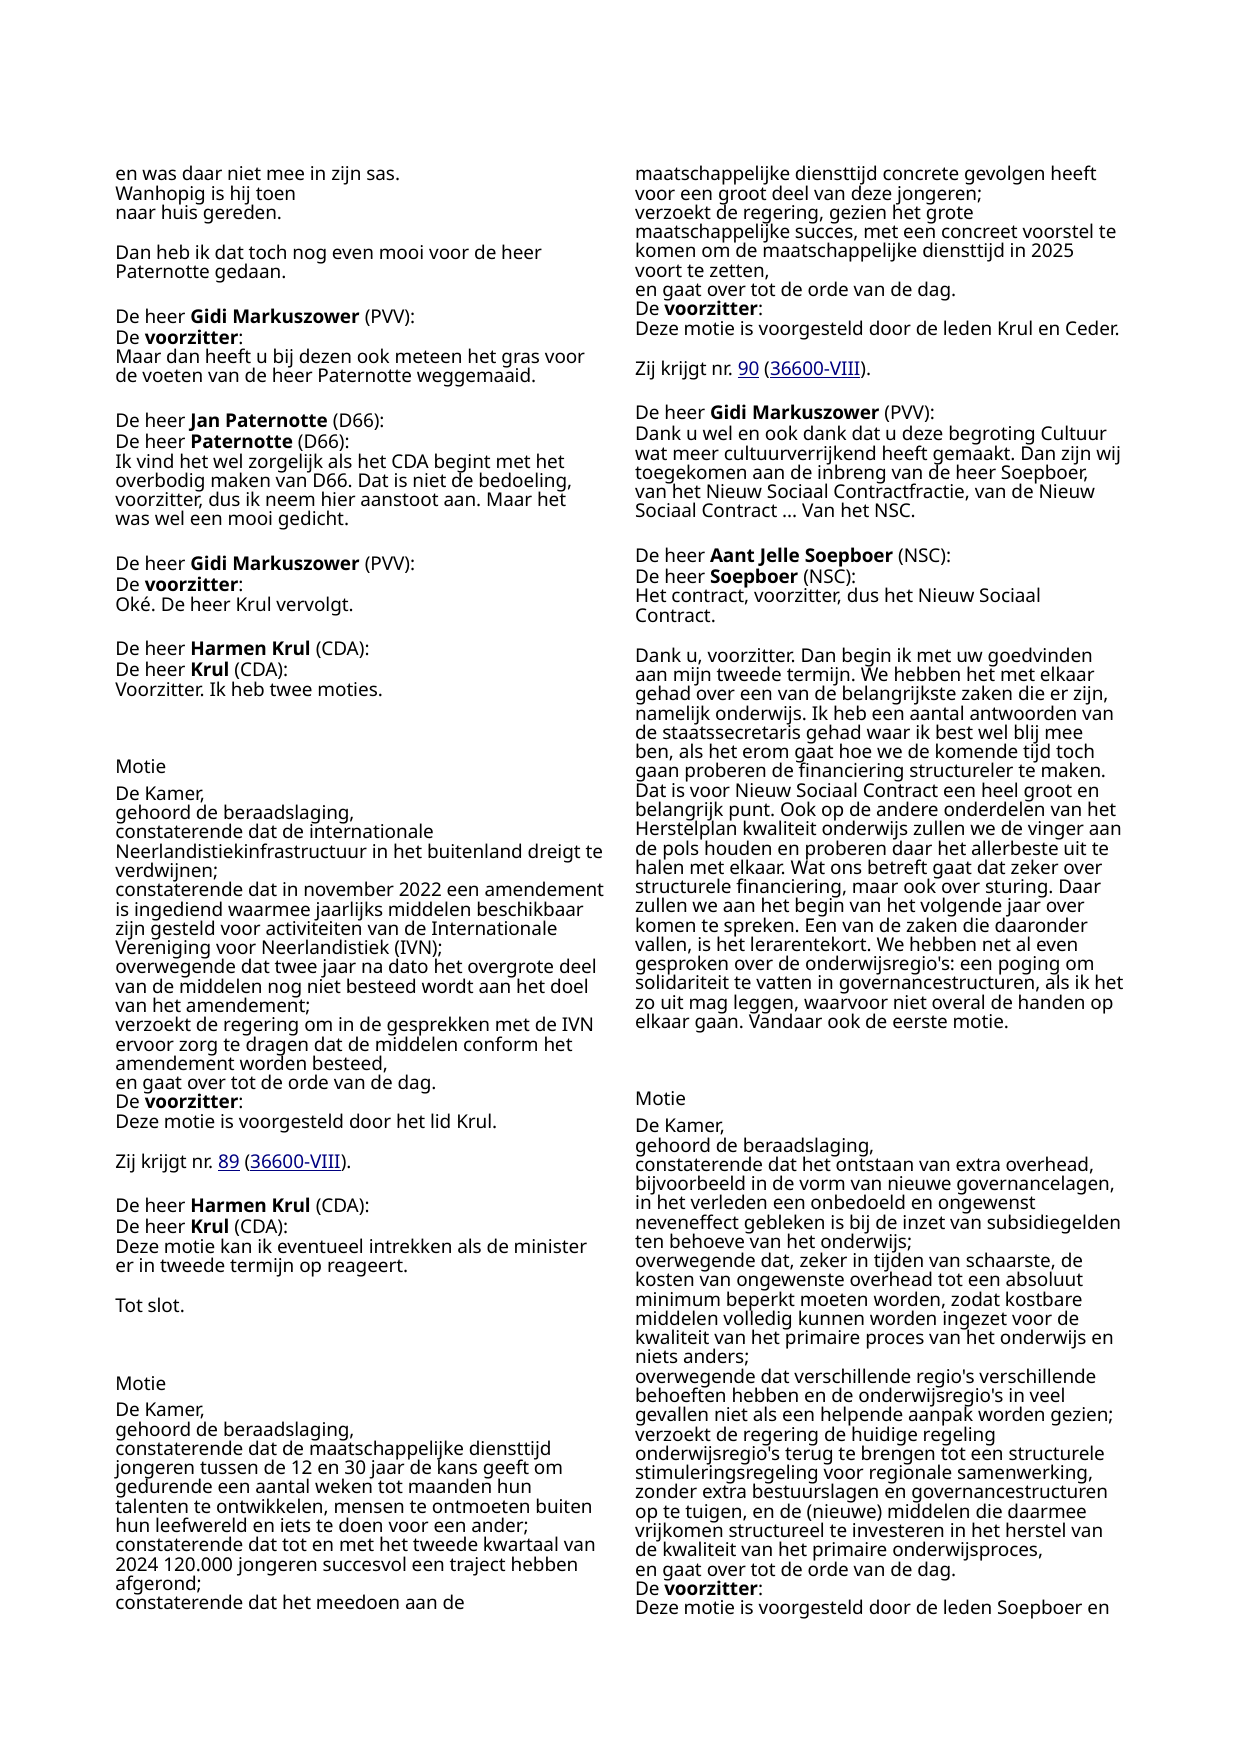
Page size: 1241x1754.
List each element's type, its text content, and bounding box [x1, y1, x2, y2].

text overwegende dat twee jaar na dato het overgrote deel van de middelen nog niet besteed wordt aan het doel van het amendement; [115, 958, 605, 1016]
text Motie [635, 1086, 1125, 1111]
text Dank u wel en ook dank dat u deze begroting Cultuur wat meer cultuurverrijkend heeft gemaakt. Dan zijn wij toegekomen aan de inbreng van de heer Soepboer, van het Nieuw Sociaal Contractfractie, van de Nieuw Sociaal Contract ... Van het NSC. [635, 425, 1125, 522]
text De heer Gidi Markuszower (PVV): [635, 399, 1125, 425]
text De voorzitter: [115, 329, 605, 348]
text De heer Gidi Markuszower (PVV): [115, 551, 605, 576]
text Deze motie is voorgesteld door de leden Soepboer en [635, 1599, 1125, 1618]
text De heer Krul (CDA): [115, 1218, 605, 1238]
text Dank u, voorzitter. Dan begin ik met uw goedvinden aan mijn tweede termijn. We hebben het met elkaar gehad over een van de belangrijkste zaken die er zijn, namelijk onderwijs. Ik heb een aantal antwoorden van de staatssecretaris gehad waar ik best wel blij mee ben, als het erom gaat hoe we de komende tijd toch gaan proberen de financiering structureler te maken. Dat is voor Nieuw Sociaal Contract een heel groot en belangrijk punt. Ook op de andere onderdelen van het Herstelplan kwaliteit onderwijs zullen we de vinger aan de pols houden en proberen daar het allerbeste uit te halen met elkaar. Wat ons betreft gaat dat zeker over structurele financiering, maar ook over sturing. Daar zullen we aan het begin van het volgende jaar over komen te spreken. Een van de zaken die daaronder vallen, is het lerarentekort. We hebben net al even gesproken over de onderwijsregio's: een poging om solidariteit te vatten in governancestructuren, als ik het zo uit mag leggen, waarvoor niet overal de handen op elkaar gaan. Vandaar ook de eerste motie. [635, 647, 1125, 1032]
text De heer Jan Paternotte (D66): [115, 408, 605, 433]
text De heer Krul (CDA): [115, 661, 605, 681]
text en gaat over tot de orde van de dag. [635, 281, 1125, 300]
text Motie [115, 753, 605, 779]
text De heer Paternotte (D66): [115, 433, 605, 453]
text Wanhopig is hij toen [115, 184, 605, 204]
text De heer Gidi Markuszower (PVV): [115, 303, 605, 329]
text Ik vind het wel zorgelijk als het CDA begint met het overbodig maken van D66. Dat is niet de bedoeling, voorzitter, dus ik neem hier aanstoot aan. Maar het was wel een mooi gedicht. [115, 453, 605, 530]
text De Kamer, [115, 1401, 605, 1421]
text gehoord de beraadslaging, [115, 804, 605, 823]
text De voorzitter: [115, 576, 605, 596]
text Het contract, voorzitter, dus het Nieuw Sociaal Contract. [635, 587, 1125, 626]
text constaterende dat het ontstaan van extra overhead, bijvoorbeeld in de vorm van nieuwe governancelagen, in het verleden een onbedoeld en ongewenst neveneffect gebleken is bij de inzet van subsidiegelden ten behoeve van het onderwijs; [635, 1156, 1125, 1252]
text constaterende dat in november 2022 een amendement is ingediend waarmee jaarlijks middelen beschikbaar zijn gesteld voor activiteiten van de Internationale Vereniging voor Neerlandistiek (IVN); [115, 881, 605, 958]
text De heer Harmen Krul (CDA): [115, 636, 605, 661]
text Deze motie is voorgesteld door de leden Krul en Ceder. [635, 319, 1125, 339]
text Oké. De heer Krul vervolgt. [115, 596, 605, 615]
text overwegende dat verschillende regio's verschillende behoeften hebben en de onderwijsregio's in veel gevallen niet als een helpende aanpak worden gezien; [635, 1368, 1125, 1426]
text De Kamer, [115, 785, 605, 804]
text De heer Soepboer (NSC): [635, 568, 1125, 587]
text verzoekt de regering, gezien het grote maatschappelijke succes, met een concreet voorstel te komen om de maatschappelijke diensttijd in 2025 voort te zetten, [635, 204, 1125, 281]
text en gaat over tot de orde van de dag. [635, 1561, 1125, 1580]
text maatschappelijke diensttijd concrete gevolgen heeft voor een groot deel van deze jongeren; [635, 165, 1125, 204]
text Voorzitter. Ik heb twee moties. [115, 681, 605, 700]
text gehoord de beraadslaging, [115, 1421, 605, 1440]
text Dan heb ik dat toch nog even mooi voor de heer Paternotte gedaan. [115, 244, 605, 282]
text Maar dan heeft u bij dezen ook meteen het gras voor de voeten van de heer Paternotte weggemaaid. [115, 348, 605, 387]
text constaterende dat de maatschappelijke diensttijd jongeren tussen de 12 en 30 jaar de kans geeft om gedurende een aantal weken tot maanden hun talenten te ontwikkelen, mensen te ontmoeten buiten hun leefwereld en iets te doen voor een ander; [115, 1440, 605, 1536]
text De Kamer, [635, 1117, 1125, 1137]
text gehoord de beraadslaging, [635, 1137, 1125, 1156]
text Zij krijgt nr. 90 (36600-VIII). [635, 359, 1125, 379]
text De voorzitter: [115, 1093, 605, 1113]
text Zij krijgt nr. 89 (36600-VIII). [115, 1153, 605, 1172]
text De voorzitter: [635, 1580, 1125, 1599]
text constaterende dat de internationale Neerlandistiekinfrastructuur in het buitenland dreigt te verdwijnen; [115, 823, 605, 881]
text naar huis gereden. [115, 204, 605, 223]
text De heer Aant Jelle Soepboer (NSC): [635, 542, 1125, 568]
text Deze motie kan ik eventueel intrekken als de minister er in tweede termijn op reageert. [115, 1238, 605, 1276]
text constaterende dat tot en met het tweede kwartaal van 2024 120.000 jongeren succesvol een traject hebben afgerond; [115, 1536, 605, 1594]
text verzoekt de regering de huidige regeling onderwijsregio's terug te brengen tot een structurele stimuleringsregeling voor regionale samenwerking, zonder extra bestuurslagen en governancestructuren op te tuigen, en de (nieuwe) middelen die daarmee vrijkomen structureel te investeren in het herstel van de kwaliteit van het primaire onderwijsproces, [635, 1426, 1125, 1561]
text De heer Harmen Krul (CDA): [115, 1193, 605, 1218]
text en was daar niet mee in zijn sas. [115, 165, 605, 184]
text overwegende dat, zeker in tijden van schaarste, de kosten van ongewenste overhead tot een absoluut minimum beperkt moeten worden, zodat kostbare middelen volledig kunnen worden ingezet voor de kwaliteit van het primaire proces van het onderwijs en niets anders; [635, 1252, 1125, 1368]
text De voorzitter: [635, 300, 1125, 319]
text Tot slot. [115, 1297, 605, 1316]
text Deze motie is voorgesteld door het lid Krul. [115, 1113, 605, 1132]
text Motie [115, 1370, 605, 1395]
text constaterende dat het meedoen aan de [115, 1594, 605, 1613]
text en gaat over tot de orde van de dag. [115, 1074, 605, 1093]
text verzoekt de regering om in de gesprekken met de IVN ervoor zorg te dragen dat de middelen conform het amendement worden besteed, [115, 1016, 605, 1074]
